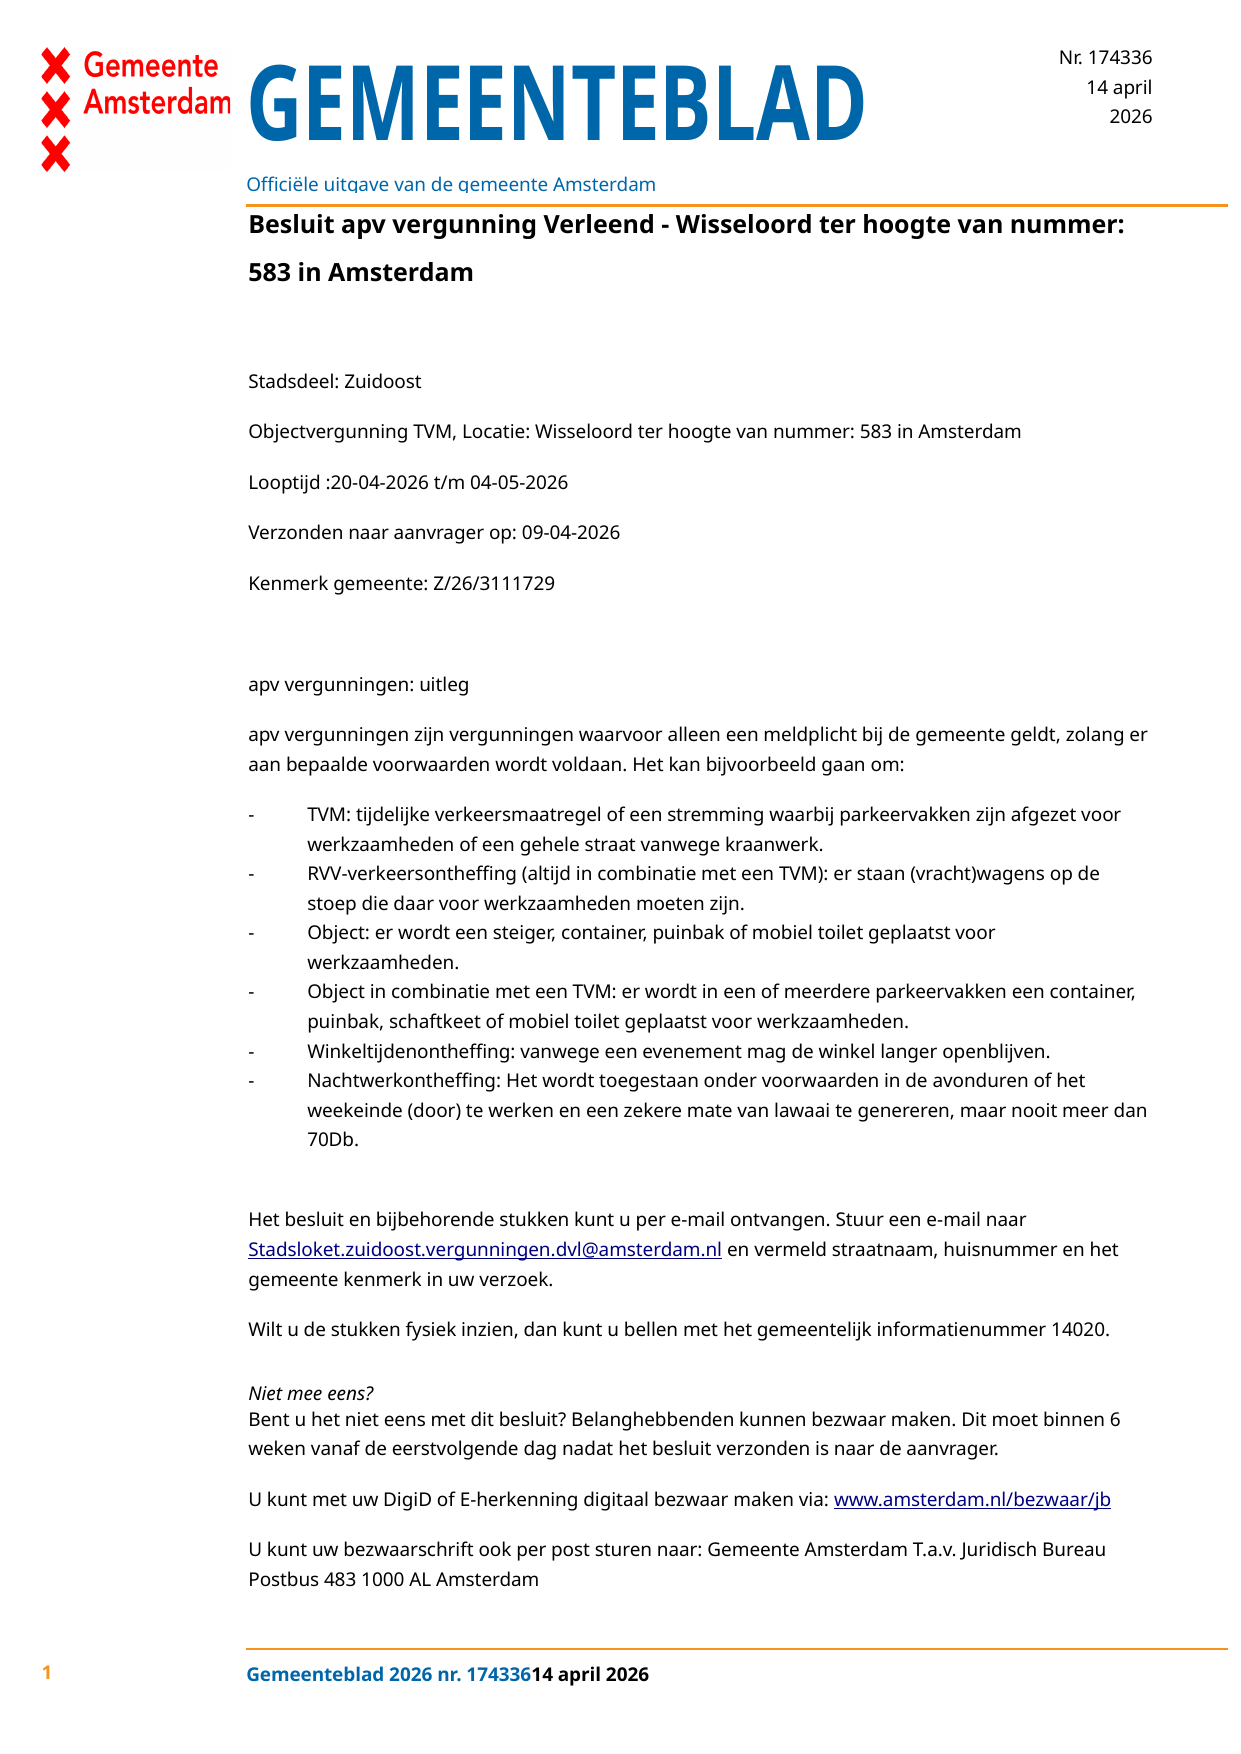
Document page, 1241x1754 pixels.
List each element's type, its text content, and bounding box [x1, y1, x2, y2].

list Winkeltijdenontheffing: vanwege een evenement mag de winkel langer openblijven. [248, 1038, 1152, 1064]
text apv vergunningen: uitleg [248, 671, 1152, 697]
text apv vergunningen zijn vergunningen waarvoor alleen een meldplicht bij de gemeente geldt, zolang er aan bepaalde voorwaarden wordt voldaan. Het kan bijvoorbeeld gaan om: [248, 721, 1152, 777]
list Nachtwerkontheffing: Het wordt toegestaan onder voorwaarden in de avonduren of het weekeinde (door) te werken en een zekere mate van lawaai te genereren, maar nooit meer dan 70Db. [248, 1067, 1152, 1152]
text Wilt u de stukken fysiek inzien, dan kunt u bellen met het gemeentelijk informatienummer 14020. [248, 1316, 1152, 1342]
text Besluit apv vergunning Verleend - Wisseloord ter hoogte van nummer: 583 in Amsterdam [248, 207, 1152, 288]
text Stadsdeel: Zuidoost [248, 368, 1152, 394]
text Objectvergunning TVM, Locatie: Wisseloord ter hoogte van nummer: 583 in Amsterdam [248, 419, 1152, 444]
list Object: er wordt een steiger, container, puinbak of mobiel toilet geplaatst voor werkzaamheden. [248, 919, 1152, 975]
picture [41, 47, 231, 172]
text Kenmerk gemeente: Z/26/3111729 [248, 570, 1152, 596]
list TVM: tijdelijke verkeersmaatregel of een stremming waarbij parkeervakken zijn afgezet voor werkzaamheden of een gehele straat vanwege kraanwerk. [248, 801, 1152, 857]
text Looptijd :20-04-2026 t/m 04-05-2026 [248, 469, 1152, 495]
text Bent u het niet eens met dit besluit? Belanghebbenden kunnen bezwaar maken. Dit moet binnen 6 weken vanaf de eerstvolgende dag nadat het besluit verzonden is naar de aanvrager. [248, 1406, 1152, 1461]
list Object in combinatie met een TVM: er wordt in een of meerdere parkeervakken een container, puinbak, schaftkeet of mobiel toilet geplaatst voor werkzaamheden. [248, 979, 1152, 1034]
text Verzonden naar aanvrager op: 09-04-2026 [248, 519, 1152, 545]
text U kunt uw bezwaarschrift ook per post sturen naar: Gemeente Amsterdam T.a.v. Juridisch Bureau Postbus 483 1000 AL Amsterdam [248, 1536, 1152, 1592]
text Niet mee eens? [248, 1380, 1152, 1406]
text Het besluit en bijbehorende stukken kunt u per e-mail ontvangen. Stuur een e-mail naar Stadsloket.zuidoost.vergunningen.dvl@amsterdam.nl en vermeld straatnaam, huisnummer en het gemeente kenmerk in uw verzoek. [248, 1207, 1152, 1292]
list RVV-verkeersontheffing (altijd in combinatie met een TVM): er staan (vracht)wagens op de stoep die daar voor werkzaamheden moeten zijn. [248, 860, 1152, 916]
text U kunt met uw DigiD of E-herkenning digitaal bezwaar maken via: www.amsterdam.nl/bezwaar/jb [248, 1486, 1152, 1512]
